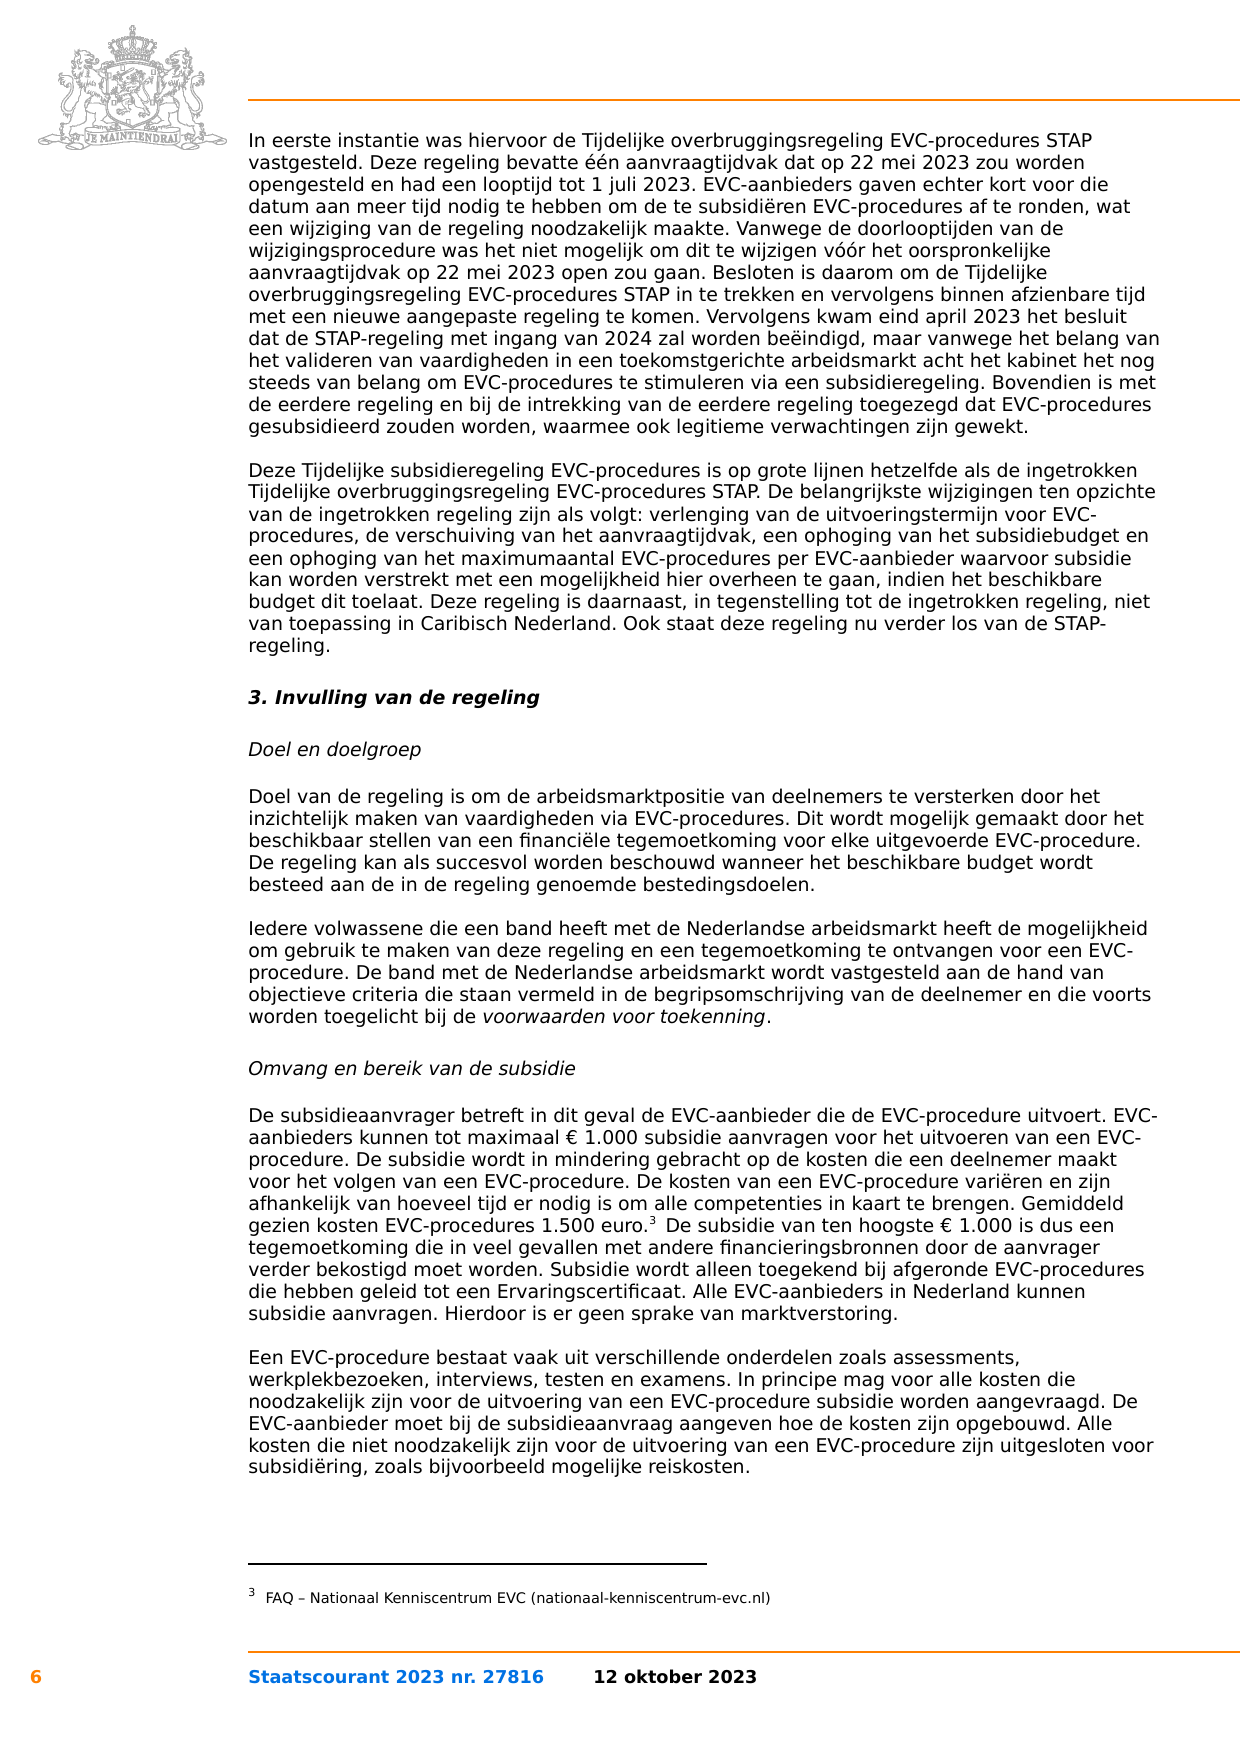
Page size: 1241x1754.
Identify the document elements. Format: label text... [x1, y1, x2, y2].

subtitle Doel en doelgroep [248, 739, 1163, 761]
text Iedere volwassene die een band heeft met de Nederlandse arbeidsmarkt heeft de mogelijkheid om gebruik te maken van deze regeling en een tegemoetkoming te ontvangen voor een EVC-procedure. De band met de Nederlandse arbeidsmarkt wordt vastgesteld aan de hand van objectieve criteria die staan vermeld in de begripsomschrijving van de deelnemer en die voorts worden toegelicht bij de voorwaarden voor toekenning. [248, 918, 1163, 1028]
text Doel van de regeling is om de arbeidsmarktpositie van deelnemers te versterken door het inzichtelijk maken van vaardigheden via EVC-procedures. Dit wordt mogelijk gemaakt door het beschikbaar stellen van een financiële tegemoetkoming voor elke uitgevoerde EVC-procedure. De regeling kan als succesvol worden beschouwd wanneer het beschikbare budget wordt besteed aan de in de regeling genoemde bestedingsdoelen. [248, 786, 1163, 896]
text FAQ – Nationaal Kenniscentrum EVC (nationaal-kenniscentrum-evc.nl) [248, 1586, 1163, 1608]
text Deze Tijdelijke subsidieregeling EVC-procedures is op grote lijnen hetzelfde als de ingetrokken Tijdelijke overbruggingsregeling EVC-procedures STAP. De belangrijkste wijzigingen ten opzichte van de ingetrokken regeling zijn als volgt: verlenging van de uitvoeringstermijn voor EVC-procedures, de verschuiving van het aanvraagtijdvak, een ophoging van het subsidiebudget en een ophoging van het maximumaantal EVC-procedures per EVC-aanbieder waarvoor subsidie kan worden verstrekt met een mogelijkheid hier overheen te gaan, indien het beschikbare budget dit toelaat. Deze regeling is daarnaast, in tegenstelling tot de ingetrokken regeling, niet van toepassing in Caribisch Nederland. Ook staat deze regeling nu verder los van de STAP-regeling. [248, 459, 1163, 657]
text Een EVC-procedure bestaat vaak uit verschillende onderdelen zoals assessments, werkplekbezoeken, interviews, testen en examens. In principe mag voor alle kosten die noodzakelijk zijn voor de uitvoering van een EVC-procedure subsidie worden aangevraagd. De EVC-aanbieder moet bij de subsidieaanvraag aangeven hoe de kosten zijn opgebouwd. Alle kosten die niet noodzakelijk zijn voor de uitvoering van een EVC-procedure zijn uitgesloten voor subsidiëring, zoals bijvoorbeeld mogelijke reiskosten. [248, 1347, 1163, 1478]
text In eerste instantie was hiervoor de Tijdelijke overbruggingsregeling EVC-procedures STAP vastgesteld. Deze regeling bevatte één aanvraagtijdvak dat op 22 mei 2023 zou worden opengesteld en had een looptijd tot 1 juli 2023. EVC-aanbieders gaven echter kort voor die datum aan meer tijd nodig te hebben om de te subsidiëren EVC-procedures af te ronden, wat een wijziging van de regeling noodzakelijk maakte. Vanwege de doorlooptijden van de wijzigingsprocedure was het niet mogelijk om dit te wijzigen vóór het oorspronkelijke aanvraagtijdvak op 22 mei 2023 open zou gaan. Besloten is daarom om de Tijdelijke overbruggingsregeling EVC-procedures STAP in te trekken en vervolgens binnen afzienbare tijd met een nieuwe aangepaste regeling te komen. Vervolgens kwam eind april 2023 het besluit dat de STAP-regeling met ingang van 2024 zal worden beëindigd, maar vanwege het belang van het valideren van vaardigheden in een toekomstgerichte arbeidsmarkt acht het kabinet het nog steeds van belang om EVC-procedures te stimuleren via een subsidieregeling. Bovendien is met de eerdere regeling en bij de intrekking van de eerdere regeling toegezegd dat EVC-procedures gesubsidieerd zouden worden, waarmee ook legitieme verwachtingen zijn gewekt. [248, 130, 1163, 438]
picture [38, 25, 227, 150]
subtitle Omvang en bereik van de subsidie [248, 1058, 1163, 1080]
text De subsidieaanvrager betreft in dit geval de EVC-aanbieder die de EVC-procedure uitvoert. EVC-aanbieders kunnen tot maximaal € 1.000 subsidie aanvragen voor het uitvoeren van een EVC-procedure. De subsidie wordt in mindering gebracht op de kosten die een deelnemer maakt voor het volgen van een EVC-procedure. De kosten van een EVC-procedure variëren en zijn afhankelijk van hoeveel tijd er nodig is om alle competenties in kaart te brengen. Gemiddeld gezien kosten EVC-procedures 1.500 euro. De subsidie van ten hoogste € 1.000 is dus een tegemoetkoming die in veel gevallen met andere financieringsbronnen door de aanvrager verder bekostigd moet worden. Subsidie wordt alleen toegekend bij afgeronde EVC-procedures die hebben geleid tot een Ervaringscertificaat. Alle EVC-aanbieders in Nederland kunnen subsidie aanvragen. Hierdoor is er geen sprake van marktverstoring. [248, 1105, 1163, 1325]
subtitle 3. Invulling van de regeling [248, 687, 1163, 709]
